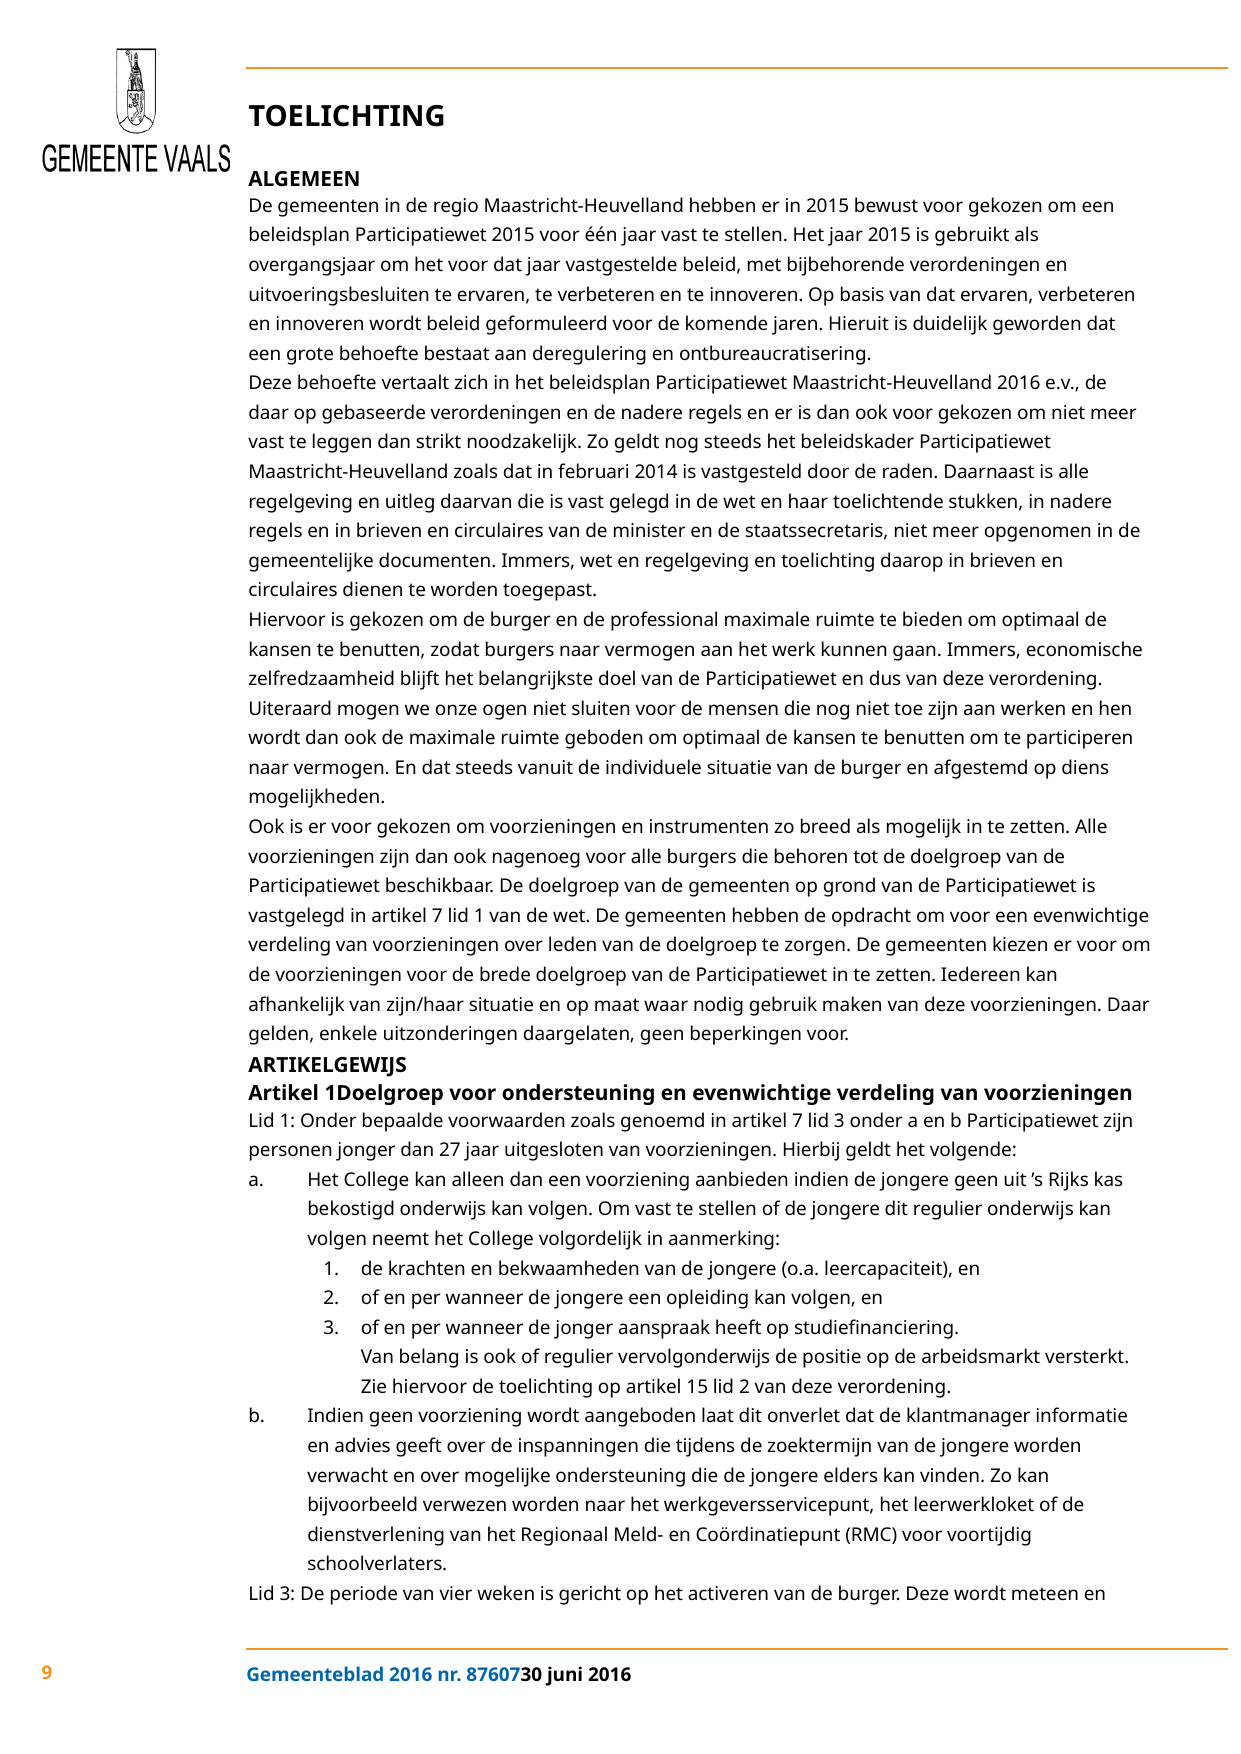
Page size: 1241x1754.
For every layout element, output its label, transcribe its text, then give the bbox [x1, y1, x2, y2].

text Artikel 1Doelgroep voor ondersteuning en evenwichtige verdeling van voorzieningen [248, 1078, 1152, 1107]
list Van belang is ook of regulier vervolgonderwijs de positie op de arbeidsmarkt versterkt. Zie hiervoor de toelichting op artikel 15 lid 2 van deze verordening. [323, 1343, 1152, 1399]
text Lid 3: De periode van vier weken is gericht op het activeren van de burger. Deze wordt meteen en [248, 1580, 1152, 1606]
picture [41, 47, 231, 172]
text Ook is er voor gekozen om voorzieningen en instrumenten zo breed als mogelijk in te zetten. Alle voorzieningen zijn dan ook nagenoeg voor alle burgers die behoren tot de doelgroep van de Participatiewet beschikbaar. De doelgroep van de gemeenten op grond van de Participatiewet is vastgelegd in artikel 7 lid 1 van de wet. De gemeenten hebben de opdracht om voor een evenwichtige verdeling van voorzieningen over leden van de doelgroep te zorgen. De gemeenten kiezen er voor om de voorzieningen voor de brede doelgroep van de Participatiewet in te zetten. Iedereen kan afhankelijk van zijn/haar situatie en op maat waar nodig gebruik maken van deze voorzieningen. Daar gelden, enkele uitzonderingen daargelaten, geen beperkingen voor. [248, 813, 1152, 1046]
text ALGEMEEN [248, 164, 1152, 192]
list Het College kan alleen dan een voorziening aanbieden indien de jongere geen uit ’s Rijks kas bekostigd onderwijs kan volgen. Om vast te stellen of de jongere dit regulier onderwijs kan volgen neemt het College volgordelijk in aanmerking: [248, 1166, 1152, 1251]
text Hiervoor is gekozen om de burger en de professional maximale ruimte te bieden om optimaal de kansen te benutten, zodat burgers naar vermogen aan het werk kunnen gaan. Immers, economische zelfredzaamheid blijft het belangrijkste doel van de Participatiewet en dus van deze verordening. Uiteraard mogen we onze ogen niet sluiten voor de mensen die nog niet toe zijn aan werken en hen wordt dan ook de maximale ruimte geboden om optimaal de kansen te benutten om te participeren naar vermogen. En dat steeds vanuit de individuele situatie van de burger en afgestemd op diens mogelijkheden. [248, 606, 1152, 809]
text TOELICHTING [248, 95, 1152, 134]
list Indien geen voorziening wordt aangeboden laat dit onverlet dat de klantmanager informatie en advies geeft over de inspanningen die tijdens de zoektermijn van de jongere worden verwacht en over mogelijke ondersteuning die de jongere elders kan vinden. Zo kan bijvoorbeeld verwezen worden naar het werkgeversservicepunt, het leerwerkloket of de dienstverlening van het Regionaal Meld- en Coördinatiepunt (RMC) voor voortijdig schoolverlaters. [248, 1403, 1152, 1576]
list de krachten en bekwaamheden van de jongere (o.a. leercapaciteit), en [323, 1255, 1152, 1281]
text De gemeenten in de regio Maastricht-Heuvelland hebben er in 2015 bewust voor gekozen om een beleidsplan Participatiewet 2015 voor één jaar vast te stellen. Het jaar 2015 is gebruikt als overgangsjaar om het voor dat jaar vastgestelde beleid, met bijbehorende verordeningen en uitvoeringsbesluiten te ervaren, te verbeteren en te innoveren. Op basis van dat ervaren, verbeteren en innoveren wordt beleid geformuleerd voor de komende jaren. Hieruit is duidelijk geworden dat een grote behoefte bestaat aan deregulering en ontbureaucratisering. [248, 192, 1152, 366]
text ARTIKELGEWIJS [248, 1050, 1152, 1078]
text Lid 1: Onder bepaalde voorwaarden zoals genoemd in artikel 7 lid 3 onder a en b Participatiewet zijn personen jonger dan 27 jaar uitgesloten van voorzieningen. Hierbij geldt het volgende: [248, 1107, 1152, 1162]
list of en per wanneer de jonger aanspraak heeft op studiefinanciering. [323, 1314, 1152, 1340]
text Deze behoefte vertaalt zich in het beleidsplan Participatiewet Maastricht-Heuvelland 2016 e.v., de daar op gebaseerde verordeningen en de nadere regels en er is dan ook voor gekozen om niet meer vast te leggen dan strikt noodzakelijk. Zo geldt nog steeds het beleidskader Participatiewet Maastricht-Heuvelland zoals dat in februari 2014 is vastgesteld door de raden. Daarnaast is alle regelgeving en uitleg daarvan die is vast gelegd in de wet en haar toelichtende stukken, in nadere regels en in brieven en circulaires van de minister en de staatssecretaris, niet meer opgenomen in de gemeentelijke documenten. Immers, wet en regelgeving en toelichting daarop in brieven en circulaires dienen te worden toegepast. [248, 369, 1152, 602]
list of en per wanneer de jongere een opleiding kan volgen, en [323, 1284, 1152, 1310]
